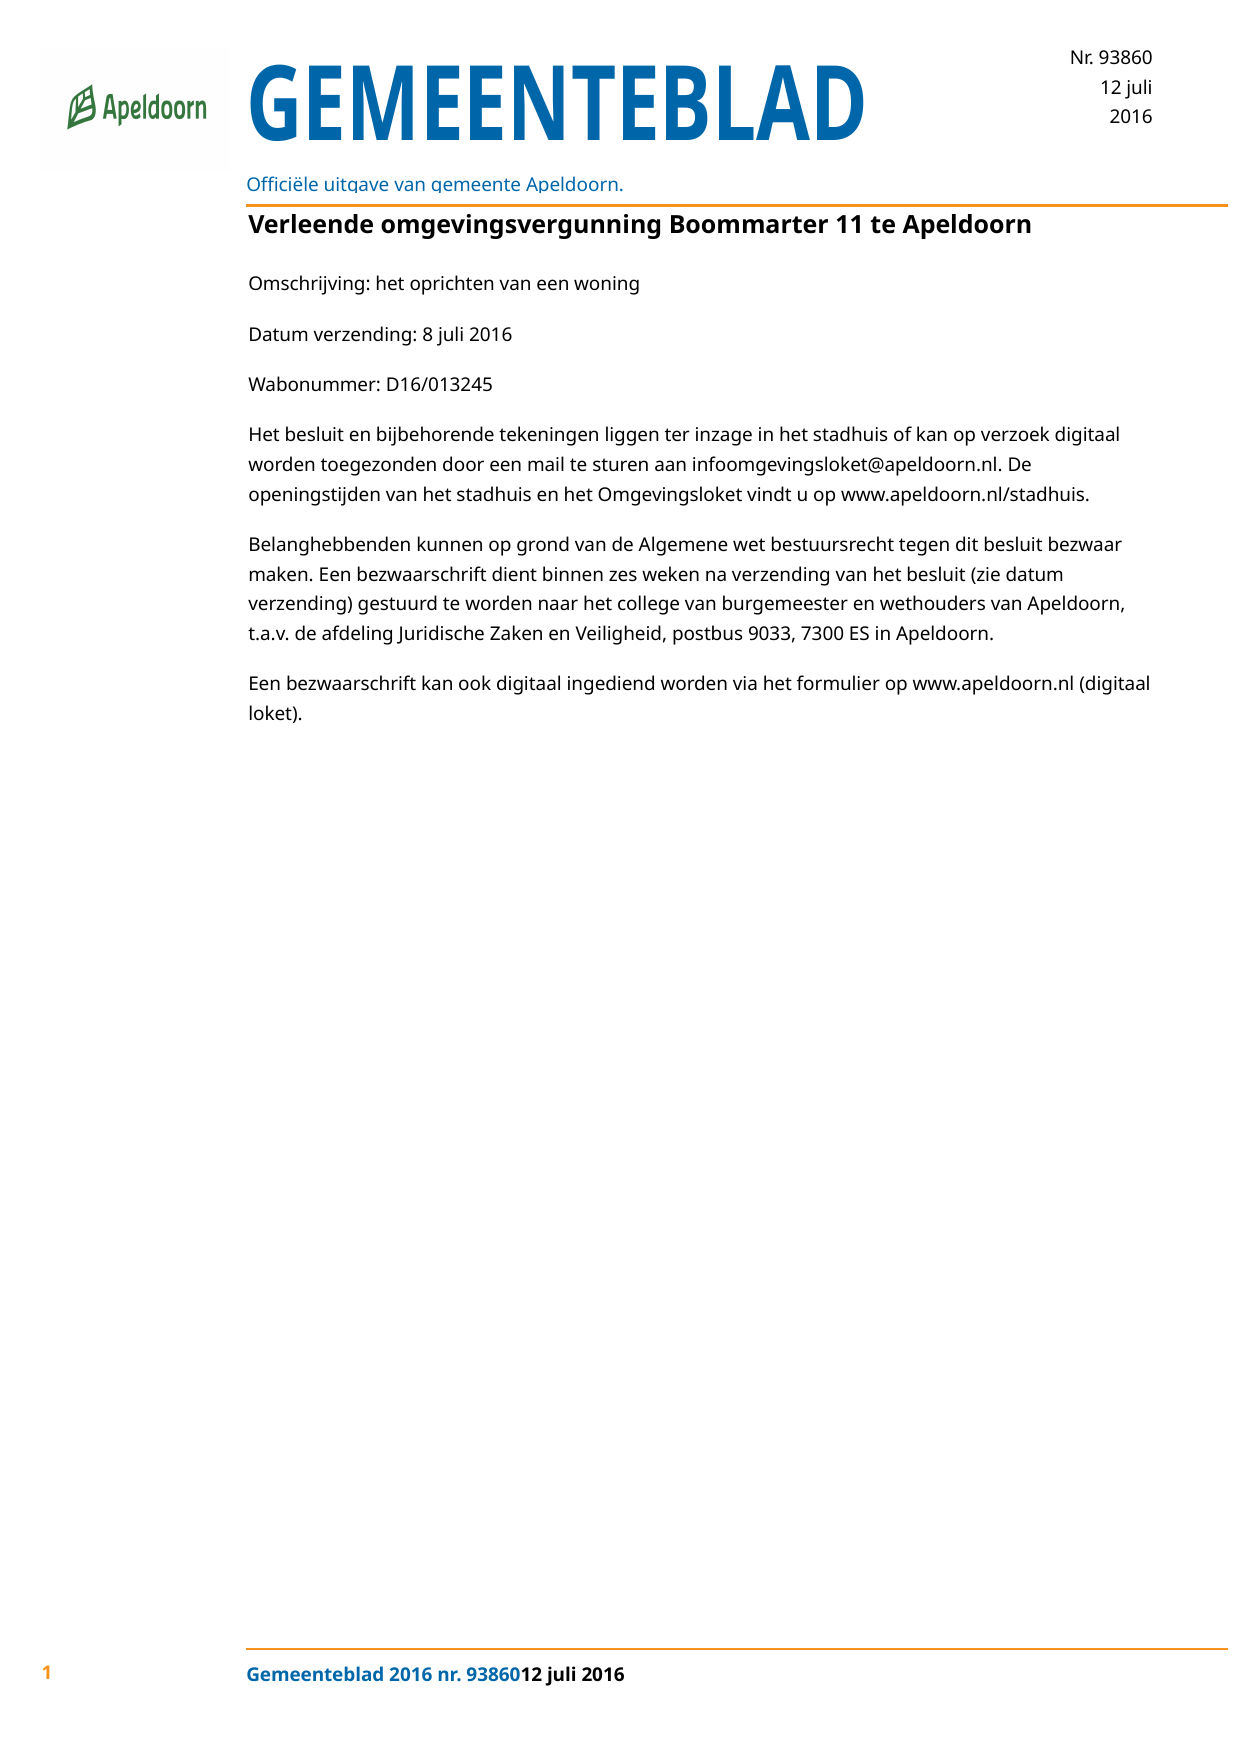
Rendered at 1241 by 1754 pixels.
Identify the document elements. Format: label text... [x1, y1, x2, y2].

text Belanghebbenden kunnen op grond van de Algemene wet bestuursrecht tegen dit besluit bezwaar maken. Een bezwaarschrift dient binnen zes weken na verzending van het besluit (zie datum verzending) gestuurd te worden naar het college van burgemeester en wethouders van Apeldoorn, t.a.v. de afdeling Juridische Zaken en Veiligheid, postbus 9033, 7300 ES in Apeldoorn. [248, 531, 1152, 646]
text Omschrijving: het oprichten van een woning [248, 270, 1152, 296]
text Wabonummer: D16/013245 [248, 371, 1152, 397]
text Het besluit en bijbehorende tekeningen liggen ter inzage in het stadhuis of kan op verzoek digitaal worden toegezonden door een mail te sturen aan infoomgevingsloket@apeldoorn.nl. De openingstijden van het stadhuis en het Omgevingsloket vindt u op www.apeldoorn.nl/stadhuis. [248, 422, 1152, 506]
text Datum verzending: 8 juli 2016 [248, 321, 1152, 346]
picture [41, 47, 231, 172]
text Een bezwaarschrift kan ook digitaal ingediend worden via het formulier op www.apeldoorn.nl (digitaal loket). [248, 670, 1152, 726]
text Verleende omgevingsvergunning Boommarter 11 te Apeldoorn [248, 207, 1152, 241]
